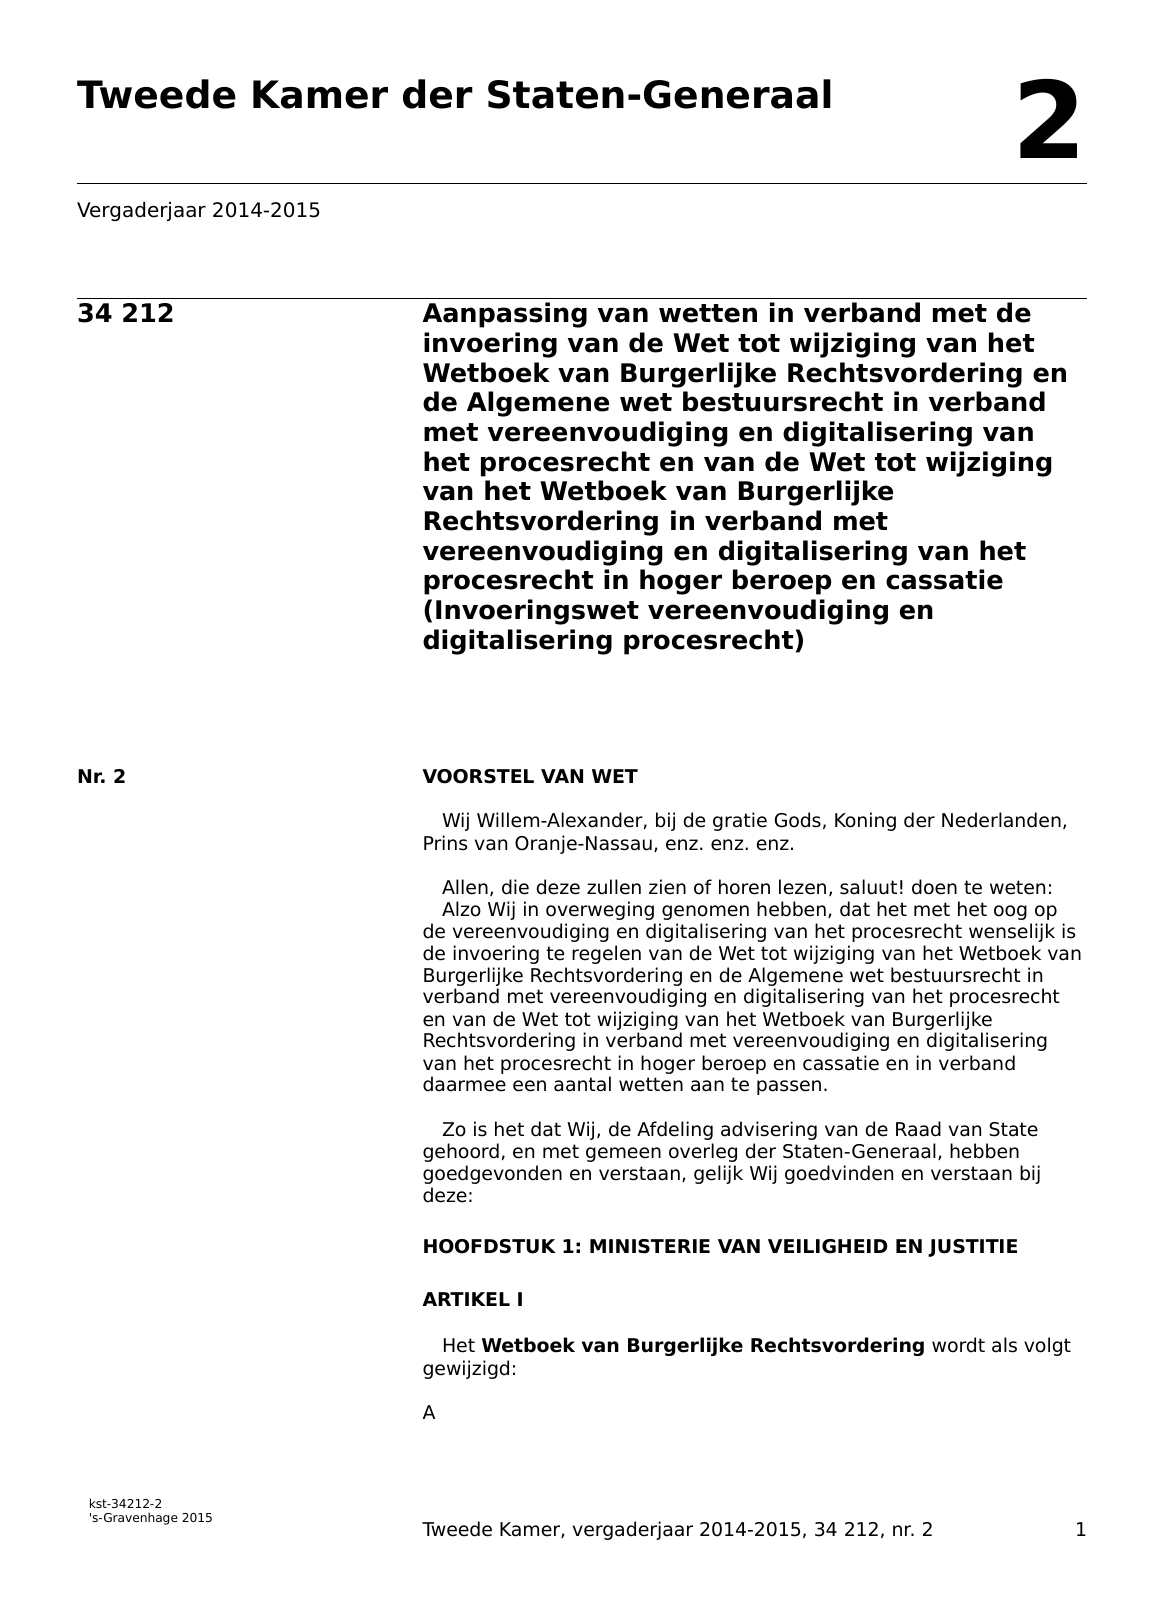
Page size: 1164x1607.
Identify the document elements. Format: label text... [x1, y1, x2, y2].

text Het Wetboek van Burgerlijke Rechtsvordering wordt als volgt gewijzigd: [422, 1335, 1087, 1379]
table_cell Vergaderjaar 2014-2015 [77, 184, 1087, 298]
subtitle Nr. 2 VOORSTEL VAN WET [77, 766, 1087, 788]
text Alzo Wij in overweging genomen hebben, dat het met het oog op de vereenvoudiging en digitalisering van het procesrecht wenselijk is de invoering te regelen van de Wet tot wijziging van het Wetboek van Burgerlijke Rechtsvordering en de Algemene wet bestuursrecht in verband met vereenvoudiging en digitalisering van het procesrecht en van de Wet tot wijziging van het Wetboek van Burgerlijke Rechtsvordering in verband met vereenvoudiging en digitalisering van het procesrecht in hoger beroep en cassatie en in verband daarmee een aantal wetten aan te passen. [422, 898, 1087, 1096]
text Allen, die deze zullen zien of horen lezen, saluut! doen te weten: [422, 877, 1087, 898]
subtitle ARTIKEL I [422, 1288, 1087, 1310]
table_header 2 [886, 59, 1087, 183]
subtitle HOOFDSTUK 1: MINISTERIE VAN VEILIGHEID EN JUSTITIE [422, 1236, 1087, 1258]
table_header Tweede Kamer der Staten-Generaal [77, 59, 886, 183]
text Zo is het dat Wij, de Afdeling advisering van de Raad van State gehoord, en met gemeen overleg der Staten-Generaal, hebben goedgevonden en verstaan, gelijk Wij goedvinden en verstaan bij deze: [422, 1118, 1087, 1206]
text kst-34212-2 [88, 1497, 323, 1511]
subtitle 34 212 Aanpassing van wetten in verband met de invoering van de Wet tot wijziging van het Wetboek van Burgerlijke Rechtsvordering en de Algemene wet bestuursrecht in verband met vereenvoudiging en digitalisering van het procesrecht en van de Wet tot wijziging van het Wetboek van Burgerlijke Rechtsvordering in verband met vereenvoudiging en digitalisering van het procesrecht in hoger beroep en cassatie (Invoeringswet vereenvoudiging en digitalisering procesrecht) [77, 299, 1087, 655]
text Wij Willem-Alexander, bij de gratie Gods, Koning der Nederlanden, Prins van Oranje-Nassau, enz. enz. enz. [422, 810, 1087, 854]
text 's-Gravenhage 2015 [88, 1511, 323, 1525]
text A [422, 1402, 1087, 1423]
